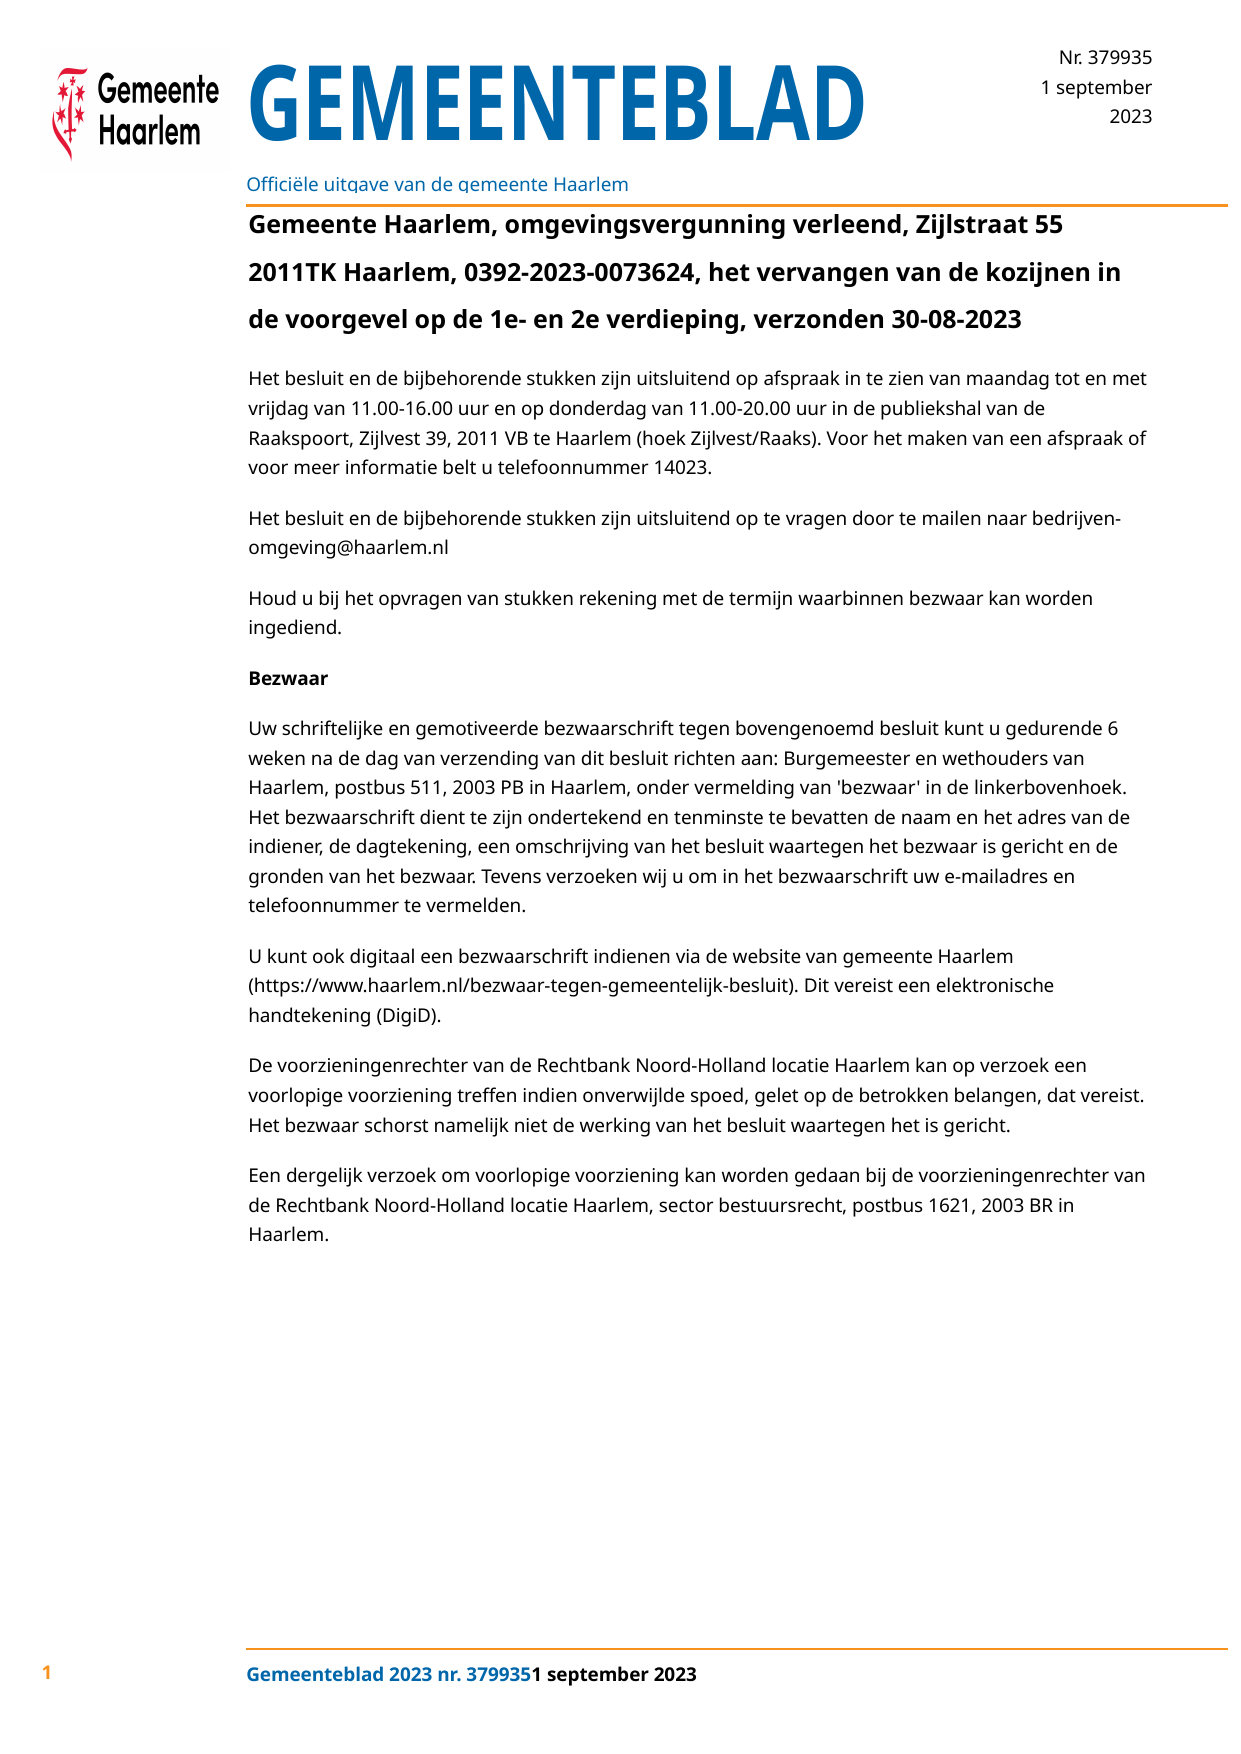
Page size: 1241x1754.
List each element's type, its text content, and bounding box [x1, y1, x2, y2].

text Bezwaar [248, 665, 1152, 690]
text Houd u bij het opvragen van stukken rekening met de termijn waarbinnen bezwaar kan worden ingediend. [248, 585, 1152, 640]
text Het besluit en de bijbehorende stukken zijn uitsluitend op te vragen door te mailen naar bedrijven-omgeving@haarlem.nl [248, 505, 1152, 560]
picture [41, 47, 231, 172]
text Een dergelijk verzoek om voorlopige voorziening kan worden gedaan bij de voorzieningenrechter van de Rechtbank Noord-Holland locatie Haarlem, sector bestuursrecht, postbus 1621, 2003 BR in Haarlem. [248, 1162, 1152, 1247]
text Uw schriftelijke en gemotiveerde bezwaarschrift tegen bovengenoemd besluit kunt u gedurende 6 weken na de dag van verzending van dit besluit richten aan: Burgemeester en wethouders van Haarlem, postbus 511, 2003 PB in Haarlem, onder vermelding van 'bezwaar' in de linkerbovenhoek. Het bezwaarschrift dient te zijn ondertekend en tenminste te bevatten de naam en het adres van de indiener, de dagtekening, een omschrijving van het besluit waartegen het bezwaar is gericht en de gronden van het bezwaar. Tevens verzoeken wij u om in het bezwaarschrift uw e-mailadres en telefoonnummer te vermelden. [248, 715, 1152, 918]
text De voorzieningenrechter van de Rechtbank Noord-Holland locatie Haarlem kan op verzoek een voorlopige voorziening treffen indien onverwijlde spoed, gelet op de betrokken belangen, dat vereist. Het bezwaar schorst namelijk niet de werking van het besluit waartegen het is gericht. [248, 1053, 1152, 1137]
text Gemeente Haarlem, omgevingsvergunning verleend, Zijlstraat 55 2011TK Haarlem, 0392-2023-0073624, het vervangen van de kozijnen in de voorgevel op de 1e- en 2e verdieping, verzonden 30-08-2023 [248, 207, 1152, 336]
text Het besluit en de bijbehorende stukken zijn uitsluitend op afspraak in te zien van maandag tot en met vrijdag van 11.00-16.00 uur en op donderdag van 11.00-20.00 uur in de publiekshal van de Raakspoort, Zijlvest 39, 2011 VB te Haarlem (hoek Zijlvest/Raaks). Voor het maken van een afspraak of voor meer informatie belt u telefoonnummer 14023. [248, 366, 1152, 480]
text U kunt ook digitaal een bezwaarschrift indienen via de website van gemeente Haarlem (https://www.haarlem.nl/bezwaar-tegen-gemeentelijk-besluit). Dit vereist een elektronische handtekening (DigiD). [248, 943, 1152, 1028]
